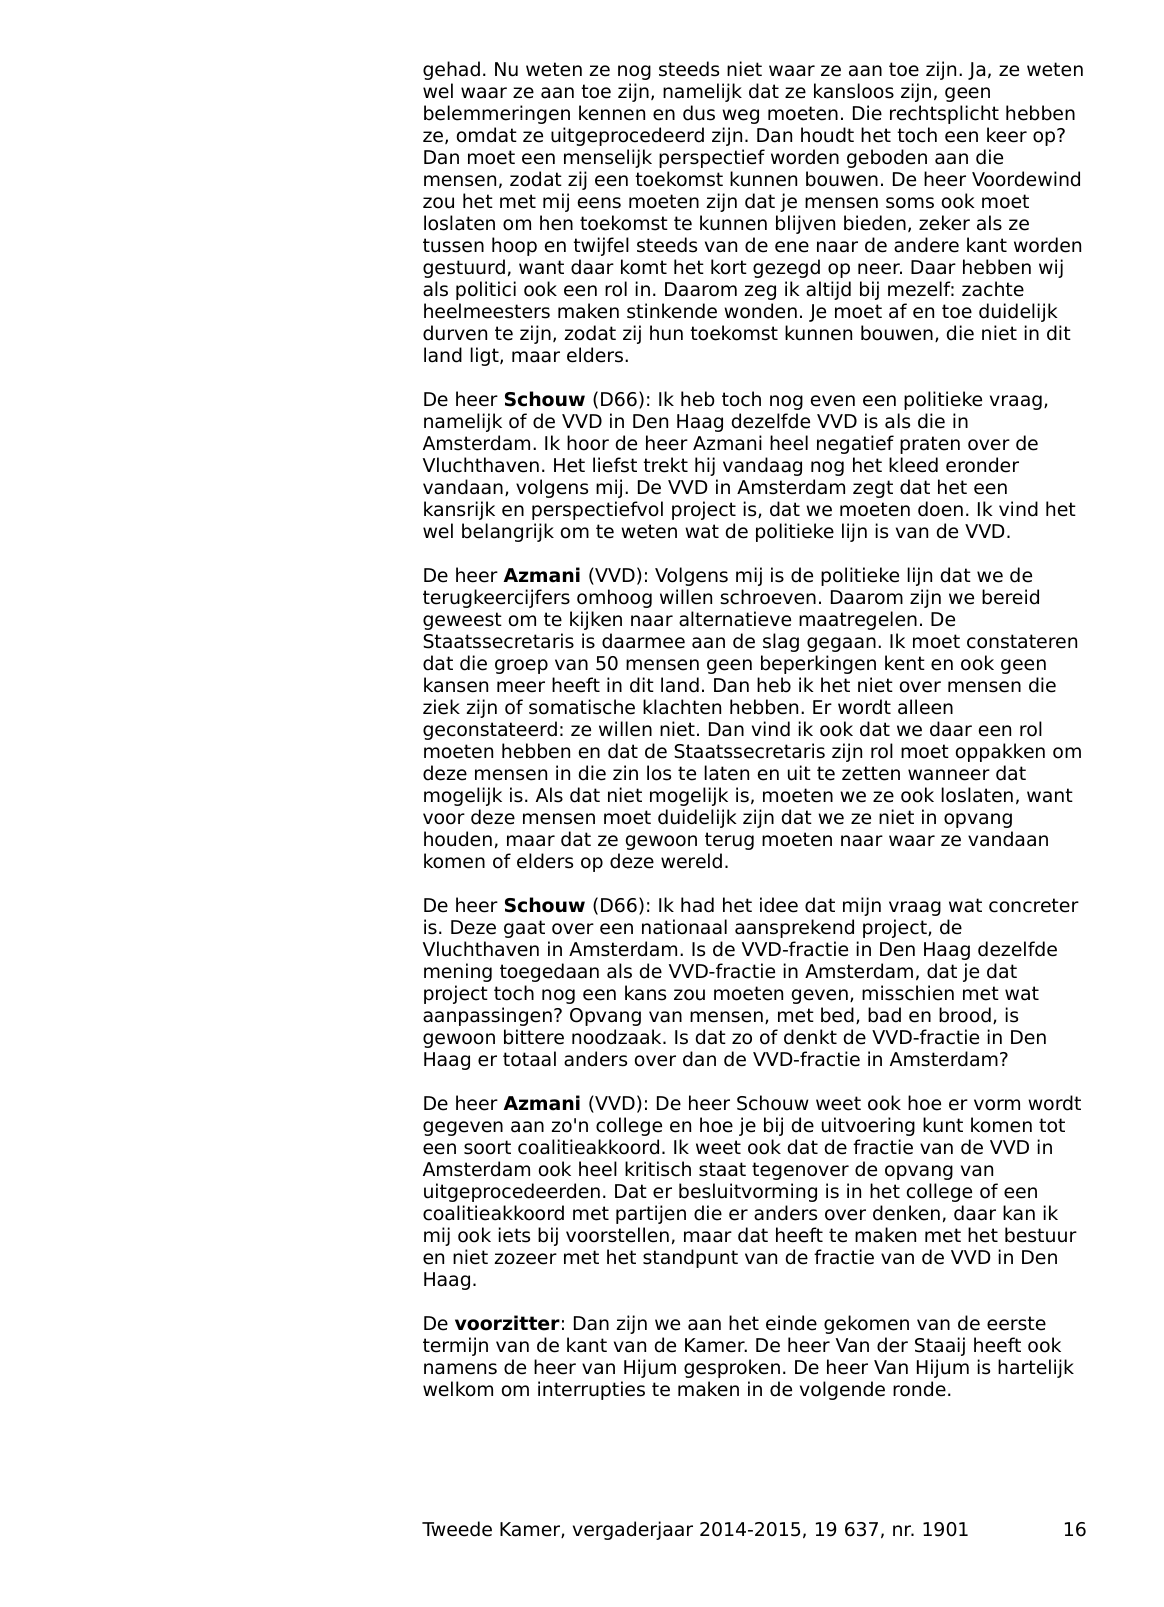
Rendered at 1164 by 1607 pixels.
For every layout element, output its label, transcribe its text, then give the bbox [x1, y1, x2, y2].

text De voorzitter: Dan zijn we aan het einde gekomen van de eerste termijn van de kant van de Kamer. De heer Van der Staaij heeft ook namens de heer van Hijum gesproken. De heer Van Hijum is hartelijk welkom om interrupties te maken in de volgende ronde. [422, 1313, 1087, 1401]
text De heer Schouw (D66): Ik heb toch nog even een politieke vraag, namelijk of de VVD in Den Haag dezelfde VVD is als die in Amsterdam. Ik hoor de heer Azmani heel negatief praten over de Vluchthaven. Het liefst trekt hij vandaag nog het kleed eronder vandaan, volgens mij. De VVD in Amsterdam zegt dat het een kansrijk en perspectiefvol project is, dat we moeten doen. Ik vind het wel belangrijk om te weten wat de politieke lijn is van de VVD. [422, 389, 1087, 543]
text De heer Schouw (D66): Ik had het idee dat mijn vraag wat concreter is. Deze gaat over een nationaal aansprekend project, de Vluchthaven in Amsterdam. Is de VVD-fractie in Den Haag dezelfde mening toegedaan als de VVD-fractie in Amsterdam, dat je dat project toch nog een kans zou moeten geven, misschien met wat aanpassingen? Opvang van mensen, met bed, bad en brood, is gewoon bittere noodzaak. Is dat zo of denkt de VVD-fractie in Den Haag er totaal anders over dan de VVD-fractie in Amsterdam? [422, 895, 1087, 1071]
text gehad. Nu weten ze nog steeds niet waar ze aan toe zijn. Ja, ze weten wel waar ze aan toe zijn, namelijk dat ze kansloos zijn, geen belemmeringen kennen en dus weg moeten. Die rechtsplicht hebben ze, omdat ze uitgeprocedeerd zijn. Dan houdt het toch een keer op? Dan moet een menselijk perspectief worden geboden aan die mensen, zodat zij een toekomst kunnen bouwen. De heer Voordewind zou het met mij eens moeten zijn dat je mensen soms ook moet loslaten om hen toekomst te kunnen blijven bieden, zeker als ze tussen hoop en twijfel steeds van de ene naar de andere kant worden gestuurd, want daar komt het kort gezegd op neer. Daar hebben wij als politici ook een rol in. Daarom zeg ik altijd bij mezelf: zachte heelmeesters maken stinkende wonden. Je moet af en toe duidelijk durven te zijn, zodat zij hun toekomst kunnen bouwen, die niet in dit land ligt, maar elders. [422, 59, 1087, 367]
text De heer Azmani (VVD): Volgens mij is de politieke lijn dat we de terugkeercijfers omhoog willen schroeven. Daarom zijn we bereid geweest om te kijken naar alternatieve maatregelen. De Staatssecretaris is daarmee aan de slag gegaan. Ik moet constateren dat die groep van 50 mensen geen beperkingen kent en ook geen kansen meer heeft in dit land. Dan heb ik het niet over mensen die ziek zijn of somatische klachten hebben. Er wordt alleen geconstateerd: ze willen niet. Dan vind ik ook dat we daar een rol moeten hebben en dat de Staatssecretaris zijn rol moet oppakken om deze mensen in die zin los te laten en uit te zetten wanneer dat mogelijk is. Als dat niet mogelijk is, moeten we ze ook loslaten, want voor deze mensen moet duidelijk zijn dat we ze niet in opvang houden, maar dat ze gewoon terug moeten naar waar ze vandaan komen of elders op deze wereld. [422, 565, 1087, 873]
text De heer Azmani (VVD): De heer Schouw weet ook hoe er vorm wordt gegeven aan zo'n college en hoe je bij de uitvoering kunt komen tot een soort coalitieakkoord. Ik weet ook dat de fractie van de VVD in Amsterdam ook heel kritisch staat tegenover de opvang van uitgeprocedeerden. Dat er besluitvorming is in het college of een coalitieakkoord met partijen die er anders over denken, daar kan ik mij ook iets bij voorstellen, maar dat heeft te maken met het bestuur en niet zozeer met het standpunt van de fractie van de VVD in Den Haag. [422, 1093, 1087, 1291]
